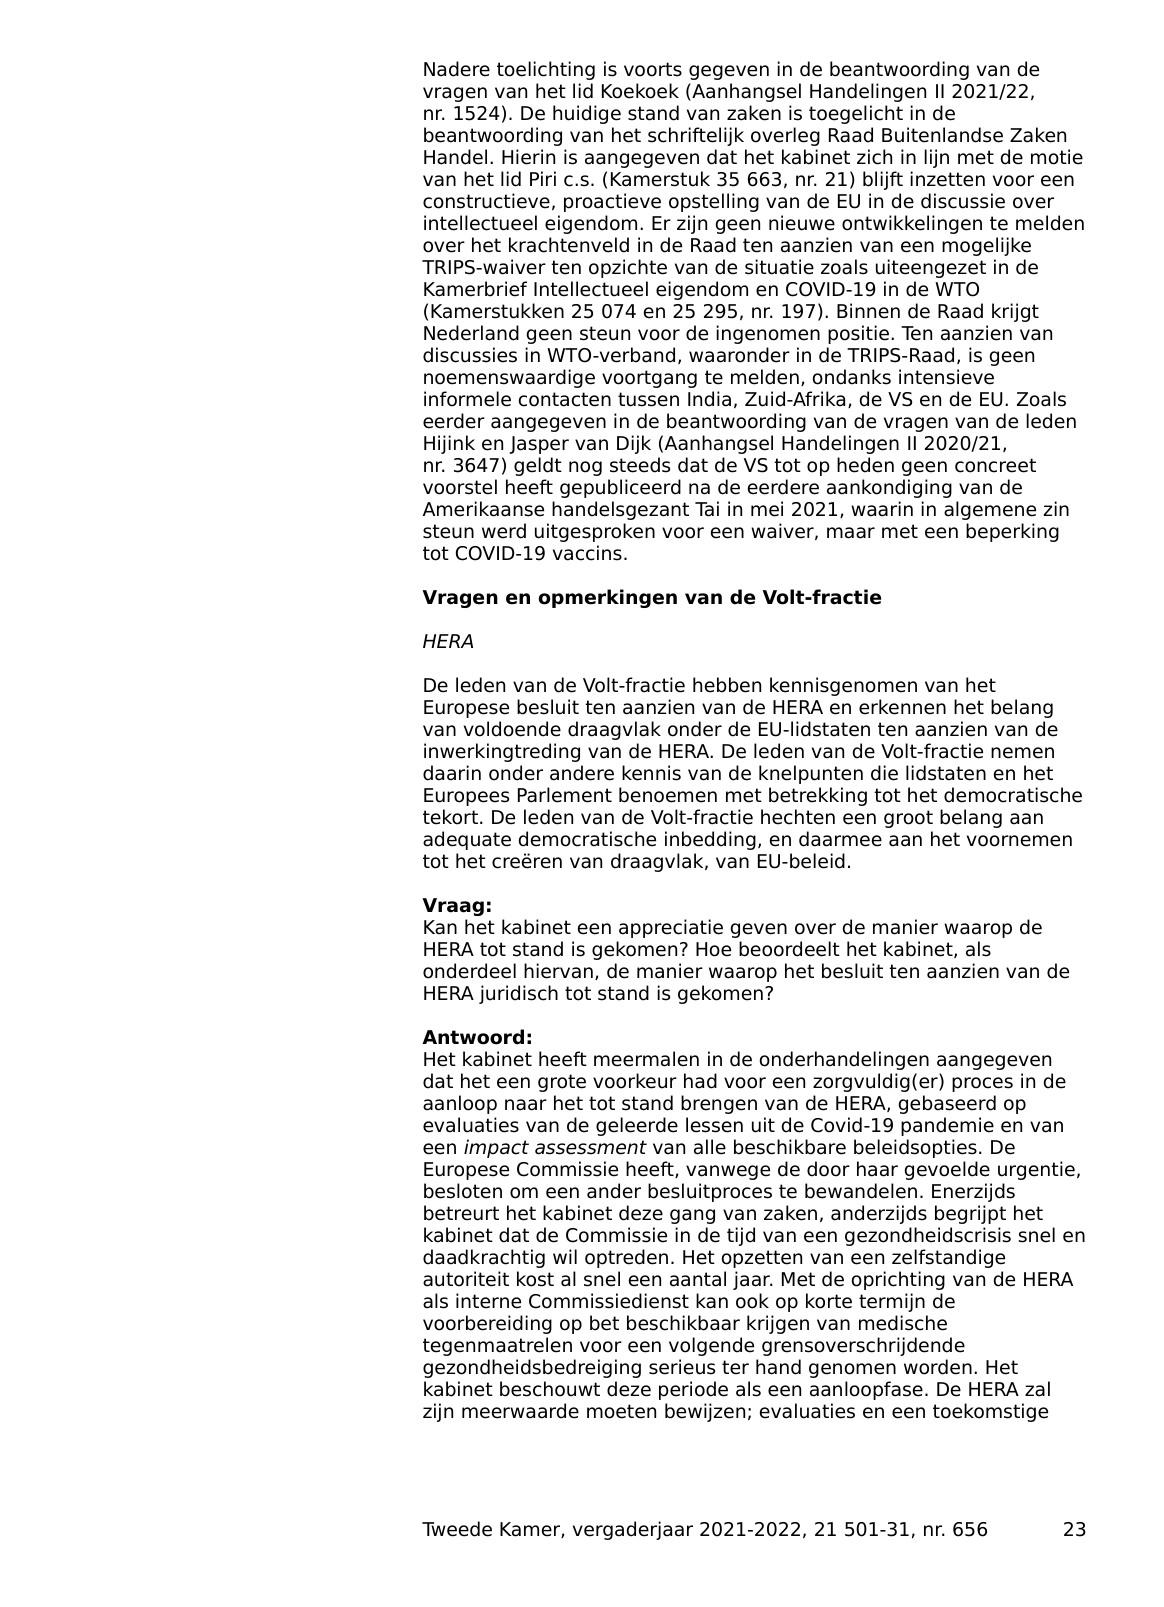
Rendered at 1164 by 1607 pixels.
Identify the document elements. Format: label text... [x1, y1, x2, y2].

text Nadere toelichting is voorts gegeven in de beantwoording van de vragen van het lid Koekoek (Aanhangsel Handelingen II 2021/22, nr. 1524). De huidige stand van zaken is toegelicht in de beantwoording van het schriftelijk overleg Raad Buitenlandse Zaken Handel. Hierin is aangegeven dat het kabinet zich in lijn met de motie van het lid Piri c.s. (Kamerstuk 35 663, nr. 21) blijft inzetten voor een constructieve, proactieve opstelling van de EU in de discussie over intellectueel eigendom. Er zijn geen nieuwe ontwikkelingen te melden over het krachtenveld in de Raad ten aanzien van een mogelijke TRIPS-waiver ten opzichte van de situatie zoals uiteengezet in de Kamerbrief Intellectueel eigendom en COVID-19 in de WTO (Kamerstukken 25 074 en 25 295, nr. 197). Binnen de Raad krijgt Nederland geen steun voor de ingenomen positie. Ten aanzien van discussies in WTO-verband, waaronder in de TRIPS-Raad, is geen noemenswaardige voortgang te melden, ondanks intensieve informele contacten tussen India, Zuid-Afrika, de VS en de EU. Zoals eerder aangegeven in de beantwoording van de vragen van de leden Hijink en Jasper van Dijk (Aanhangsel Handelingen II 2020/21, nr. 3647) geldt nog steeds dat de VS tot op heden geen concreet voorstel heeft gepubliceerd na de eerdere aankondiging van de Amerikaanse handelsgezant Tai in mei 2021, waarin in algemene zin steun werd uitgesproken voor een waiver, maar met een beperking tot COVID-19 vaccins. [422, 59, 1087, 564]
subtitle Antwoord: [422, 1027, 1087, 1049]
subtitle HERA [422, 631, 1087, 653]
text Kan het kabinet een appreciatie geven over de manier waarop de HERA tot stand is gekomen? Hoe beoordeelt het kabinet, als onderdeel hiervan, de manier waarop het besluit ten aanzien van de HERA juridisch tot stand is gekomen? [422, 917, 1087, 1005]
subtitle Vraag: [422, 895, 1087, 917]
subtitle Vragen en opmerkingen van de Volt-fractie [422, 587, 1087, 609]
text De leden van de Volt-fractie hebben kennisgenomen van het Europese besluit ten aanzien van de HERA en erkennen het belang van voldoende draagvlak onder de EU-lidstaten ten aanzien van de inwerkingtreding van de HERA. De leden van de Volt-fractie nemen daarin onder andere kennis van de knelpunten die lidstaten en het Europees Parlement benoemen met betrekking tot het democratische tekort. De leden van de Volt-fractie hechten een groot belang aan adequate democratische inbedding, en daarmee aan het voornemen tot het creëren van draagvlak, van EU-beleid. [422, 675, 1087, 873]
text Het kabinet heeft meermalen in de onderhandelingen aangegeven dat het een grote voorkeur had voor een zorgvuldig(er) proces in de aanloop naar het tot stand brengen van de HERA, gebaseerd op evaluaties van de geleerde lessen uit de Covid-19 pandemie en van een impact assessment van alle beschikbare beleidsopties. De Europese Commissie heeft, vanwege de door haar gevoelde urgentie, besloten om een ander besluitproces te bewandelen. Enerzijds betreurt het kabinet deze gang van zaken, anderzijds begrijpt het kabinet dat de Commissie in de tijd van een gezondheidscrisis snel en daadkrachtig wil optreden. Het opzetten van een zelfstandige autoriteit kost al snel een aantal jaar. Met de oprichting van de HERA als interne Commissiedienst kan ook op korte termijn de voorbereiding op bet beschikbaar krijgen van medische tegenmaatrelen voor een volgende grensoverschrijdende gezondheidsbedreiging serieus ter hand genomen worden. Het kabinet beschouwt deze periode als een aanloopfase. De HERA zal zijn meerwaarde moeten bewijzen; evaluaties en een toekomstige [422, 1049, 1087, 1423]
